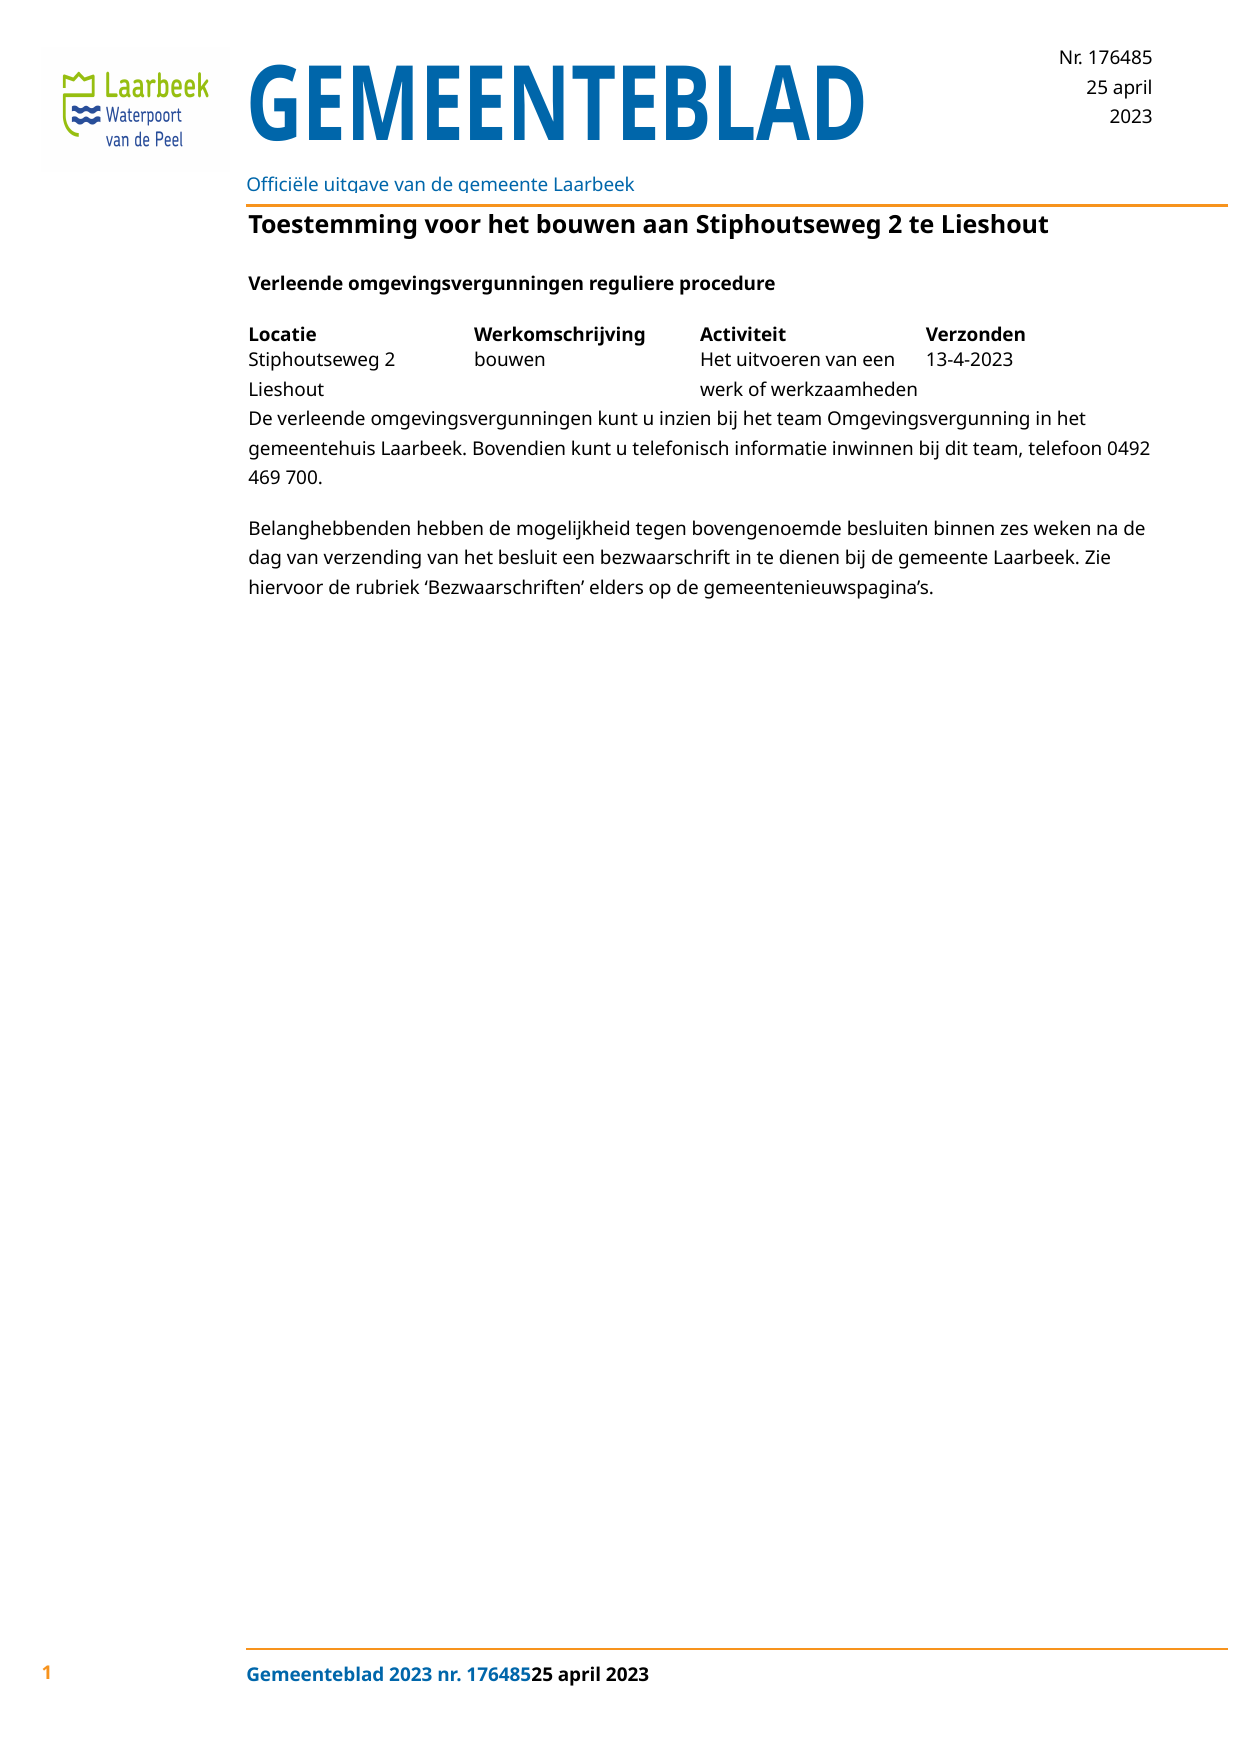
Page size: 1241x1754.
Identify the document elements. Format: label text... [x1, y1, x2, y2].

table_cell bouwen [474, 347, 700, 402]
text Verleende omgevingsvergunningen reguliere procedure [248, 270, 1152, 296]
text Toestemming voor het bouwen aan Stiphoutseweg 2 te Lieshout [248, 207, 1152, 241]
table_header Verzonden [926, 321, 1152, 347]
text De verleende omgevingsvergunningen kunt u inzien bij het team Omgevingsvergunning in het gemeentehuis Laarbeek. Bovendien kunt u telefonisch informatie inwinnen bij dit team, telefoon 0492 469 700. [248, 405, 1152, 490]
table_header Werkomschrijving [474, 321, 700, 347]
picture [41, 47, 231, 172]
table_cell Het uitvoeren van een werk of werkzaamheden [700, 347, 926, 402]
table_header Locatie [248, 321, 474, 347]
text Belanghebbenden hebben de mogelijkheid tegen bovengenoemde besluiten binnen zes weken na de dag van verzending van het besluit een bezwaarschrift in te dienen bij de gemeente Laarbeek. Zie hiervoor de rubriek ‘Bezwaarschriften’ elders op de gemeentenieuwspagina’s. [248, 515, 1152, 599]
table_cell 13-4-2023 [926, 347, 1152, 402]
table_cell Stiphoutseweg 2 Lieshout [248, 347, 474, 402]
table_header Activiteit [700, 321, 926, 347]
